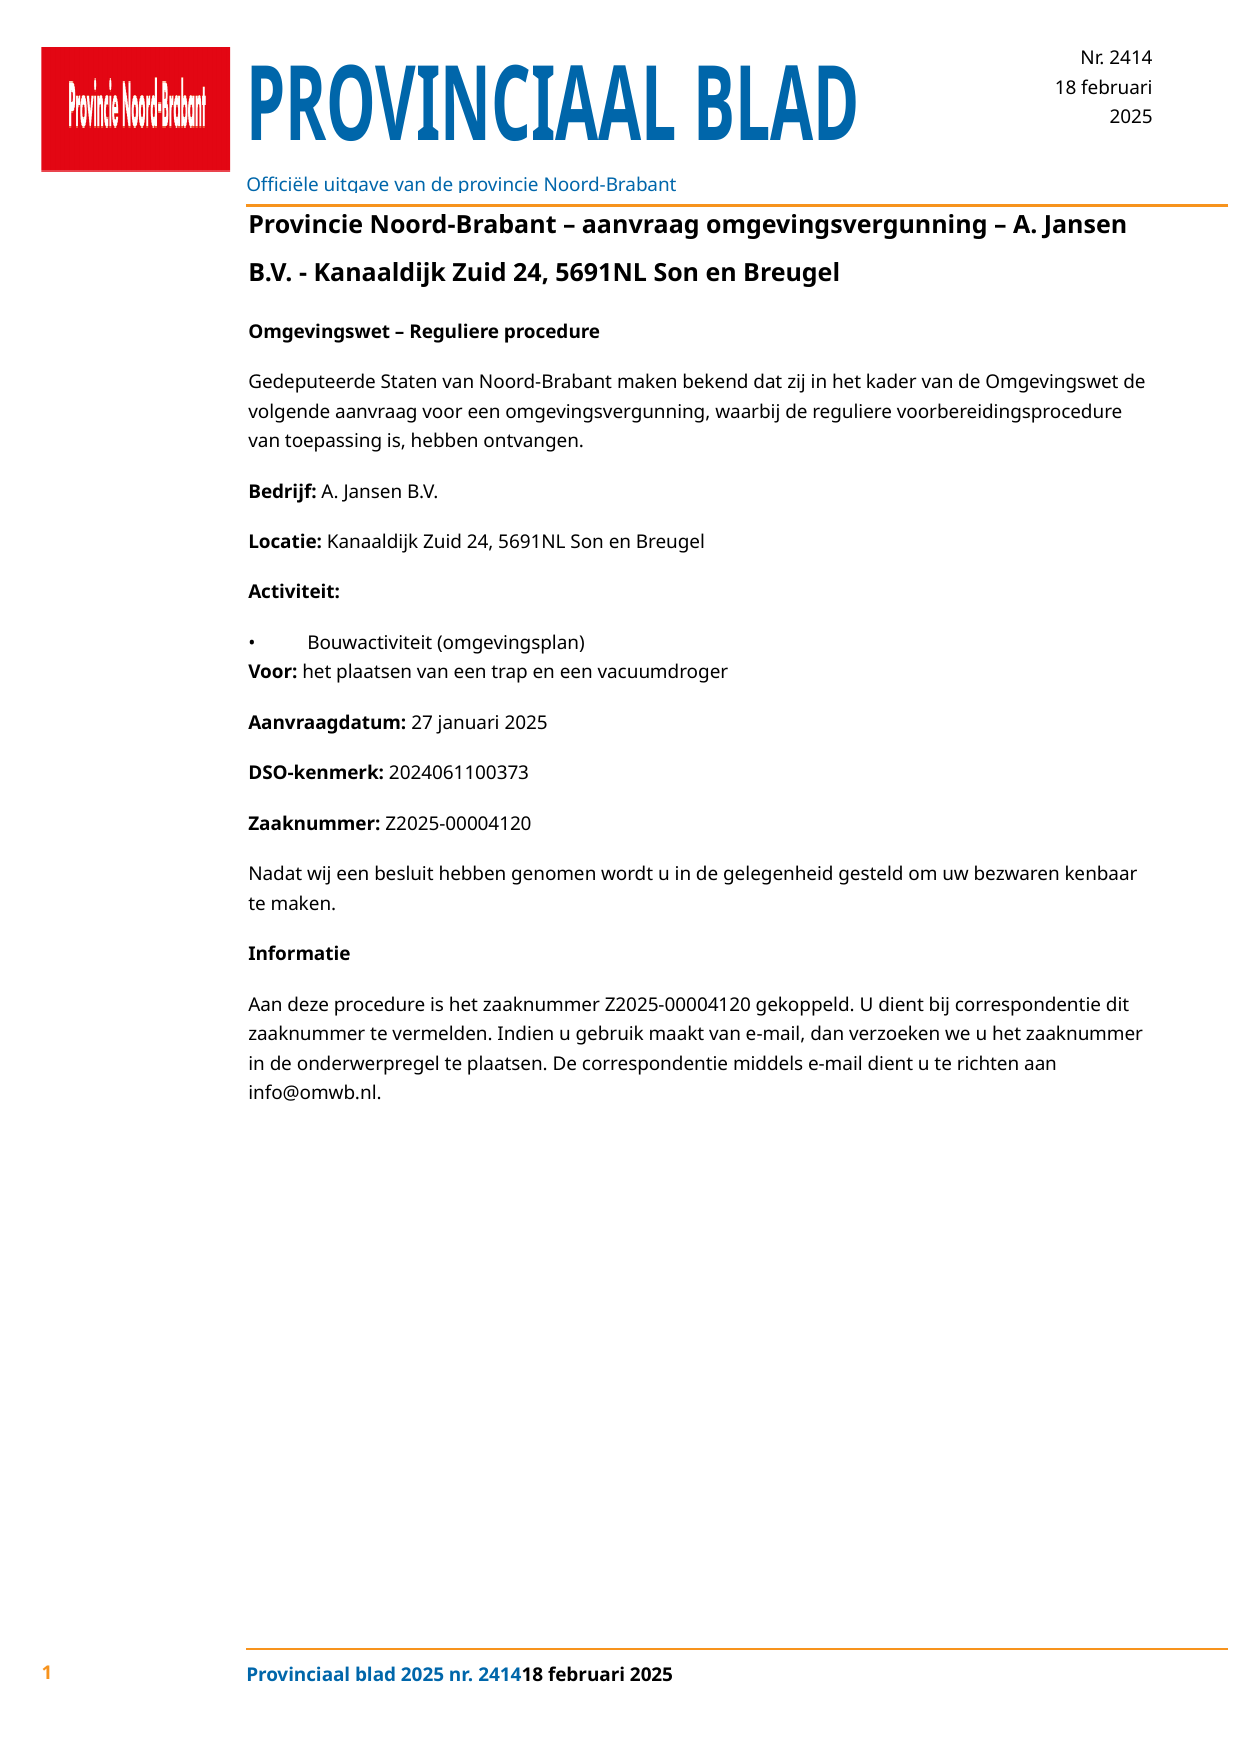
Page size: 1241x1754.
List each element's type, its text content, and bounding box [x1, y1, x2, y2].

text Activiteit: [248, 579, 1152, 604]
text Aan deze procedure is het zaaknummer Z2025-00004120 gekoppeld. U dient bij correspondentie dit zaaknummer te vermelden. Indien u gebruik maakt van e-mail, dan verzoeken we u het zaaknummer in de onderwerpregel te plaatsen. De correspondentie middels e-mail dient u te richten aan info@omwb.nl. [248, 991, 1152, 1105]
text Informatie [248, 940, 1152, 966]
text Bedrijf: A. Jansen B.V. [248, 478, 1152, 504]
text Zaaknummer: Z2025-00004120 [248, 810, 1152, 836]
text DSO-kenmerk: 2024061100373 [248, 759, 1152, 785]
text Voor: het plaatsen van een trap en een vacuumdroger [248, 659, 1152, 684]
text Gedeputeerde Staten van Noord-Brabant maken bekend dat zij in het kader van de Omgevingswet de volgende aanvraag voor een omgevingsvergunning, waarbij de reguliere voorbereidingsprocedure van toepassing is, hebben ontvangen. [248, 368, 1152, 453]
text Aanvraagdatum: 27 januari 2025 [248, 709, 1152, 735]
text Nadat wij een besluit hebben genomen wordt u in de gelegenheid gesteld om uw bezwaren kenbaar te maken. [248, 860, 1152, 916]
list Bouwactiviteit (omgevingsplan) [248, 629, 1152, 655]
picture [41, 47, 231, 172]
text Provincie Noord-Brabant – aanvraag omgevingsvergunning – A. Jansen B.V. - Kanaaldijk Zuid 24, 5691NL Son en Breugel [248, 207, 1152, 288]
text Omgevingswet – Reguliere procedure [248, 318, 1152, 344]
text Locatie: Kanaaldijk Zuid 24, 5691NL Son en Breugel [248, 528, 1152, 554]
